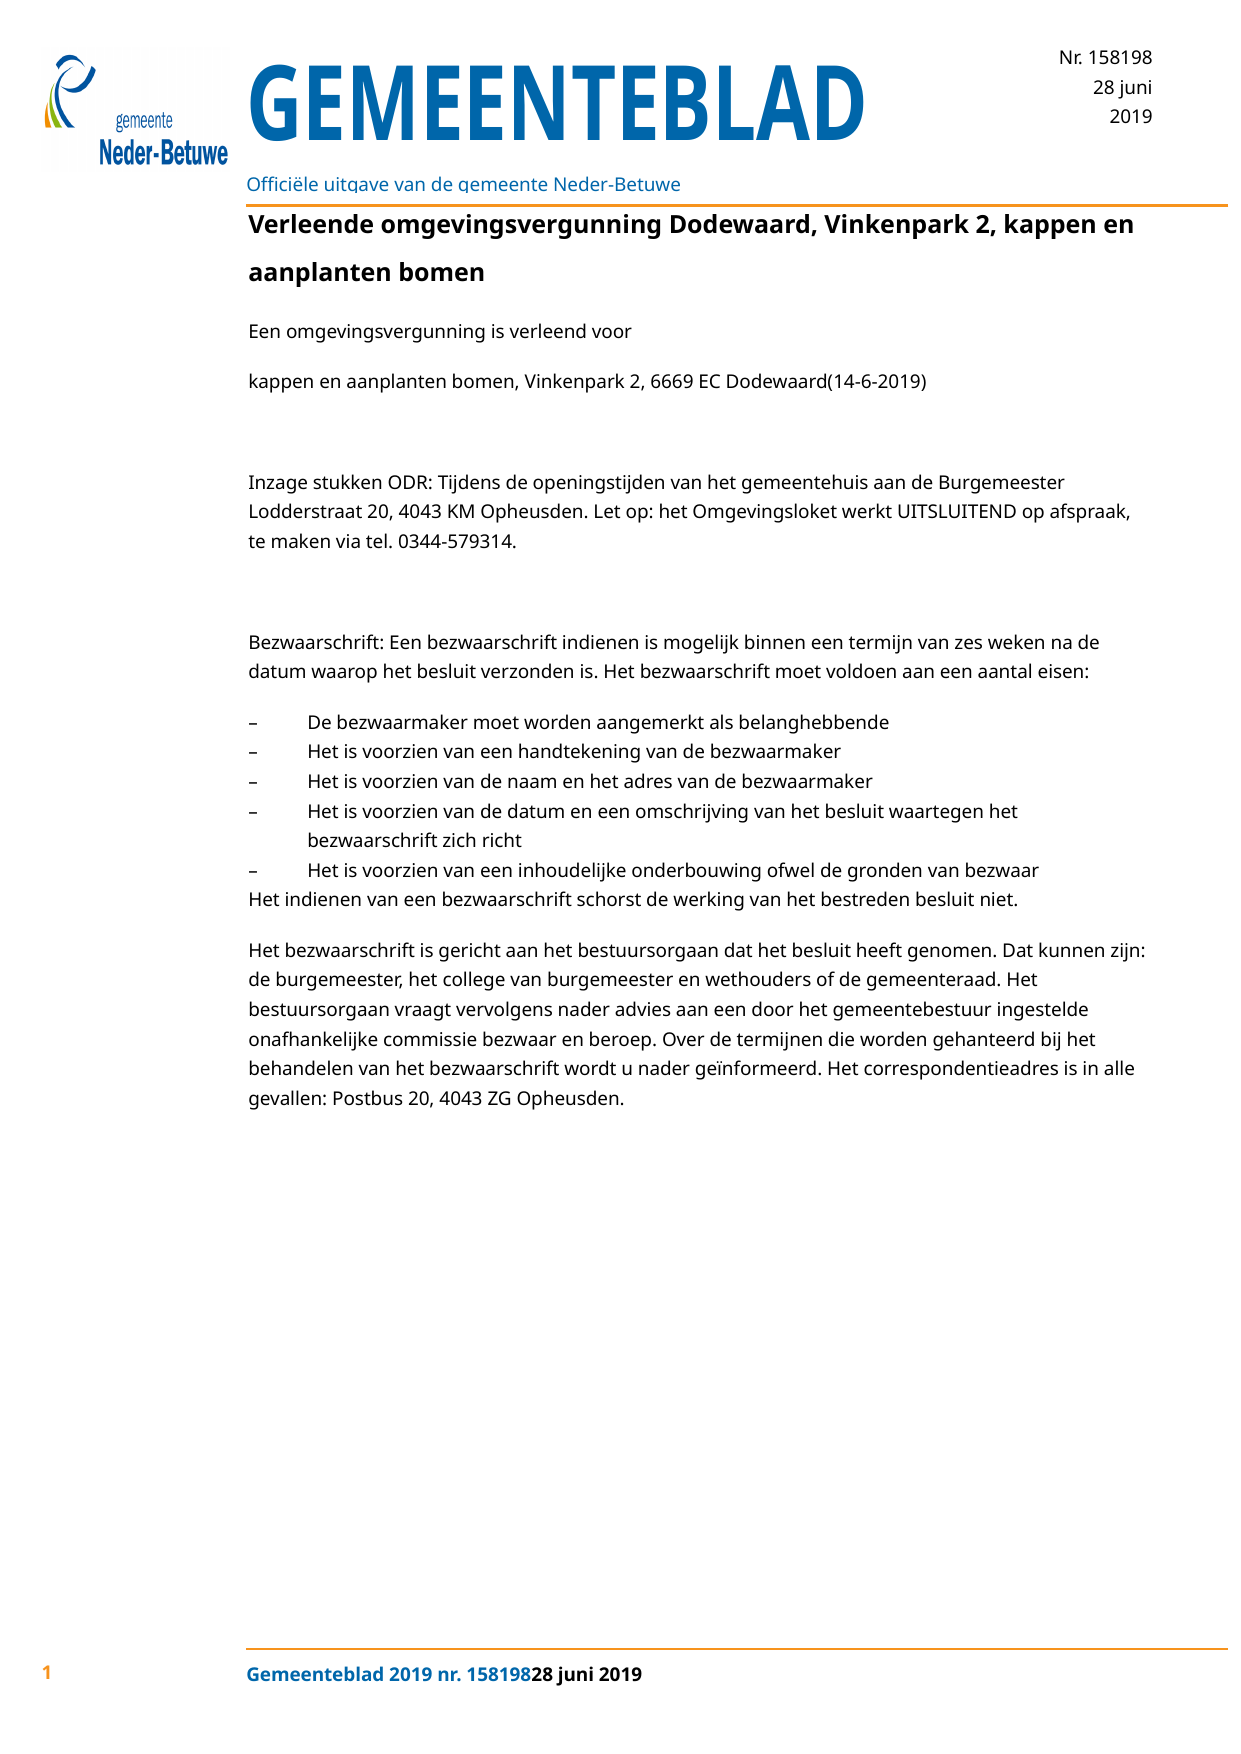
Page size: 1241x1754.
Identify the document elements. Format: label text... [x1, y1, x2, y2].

text kappen en aanplanten bomen, Vinkenpark 2, 6669 EC Dodewaard(14-6-2019) [248, 368, 1152, 394]
text Bezwaarschrift: Een bezwaarschrift indienen is mogelijk binnen een termijn van zes weken na de datum waarop het besluit verzonden is. Het bezwaarschrift moet voldoen aan een aantal eisen: [248, 629, 1152, 684]
text Het bezwaarschrift is gericht aan het bestuursorgaan dat het besluit heeft genomen. Dat kunnen zijn: de burgemeester, het college van burgemeester en wethouders of de gemeenteraad. Het bestuursorgaan vraagt vervolgens nader advies aan een door het gemeentebestuur ingestelde onafhankelijke commissie bezwaar en beroep. Over de termijnen die worden gehanteerd bij het behandelen van het bezwaarschrift wordt u nader geïnformeerd. Het correspondentieadres is in alle gevallen: Postbus 20, 4043 ZG Opheusden. [248, 937, 1152, 1111]
list Het is voorzien van de datum en een omschrijving van het besluit waartegen het bezwaarschrift zich richt [248, 798, 1152, 853]
list Het is voorzien van een inhoudelijke onderbouwing ofwel de gronden van bezwaar [248, 857, 1152, 883]
text Een omgevingsvergunning is verleend voor [248, 318, 1152, 344]
text Verleende omgevingsvergunning Dodewaard, Vinkenpark 2, kappen en aanplanten bomen [248, 207, 1152, 288]
text Het indienen van een bezwaarschrift schorst de werking van het bestreden besluit niet. [248, 887, 1152, 912]
list Het is voorzien van de naam en het adres van de bezwaarmaker [248, 768, 1152, 794]
list De bezwaarmaker moet worden aangemerkt als belanghebbende [248, 709, 1152, 735]
list Het is voorzien van een handtekening van de bezwaarmaker [248, 739, 1152, 764]
picture [41, 47, 231, 172]
text Inzage stukken ODR: Tijdens de openingstijden van het gemeentehuis aan de Burgemeester Lodderstraat 20, 4043 KM Opheusden. Let op: het Omgevingsloket werkt UITSLUITEND op afspraak, te maken via tel. 0344-579314. [248, 469, 1152, 554]
